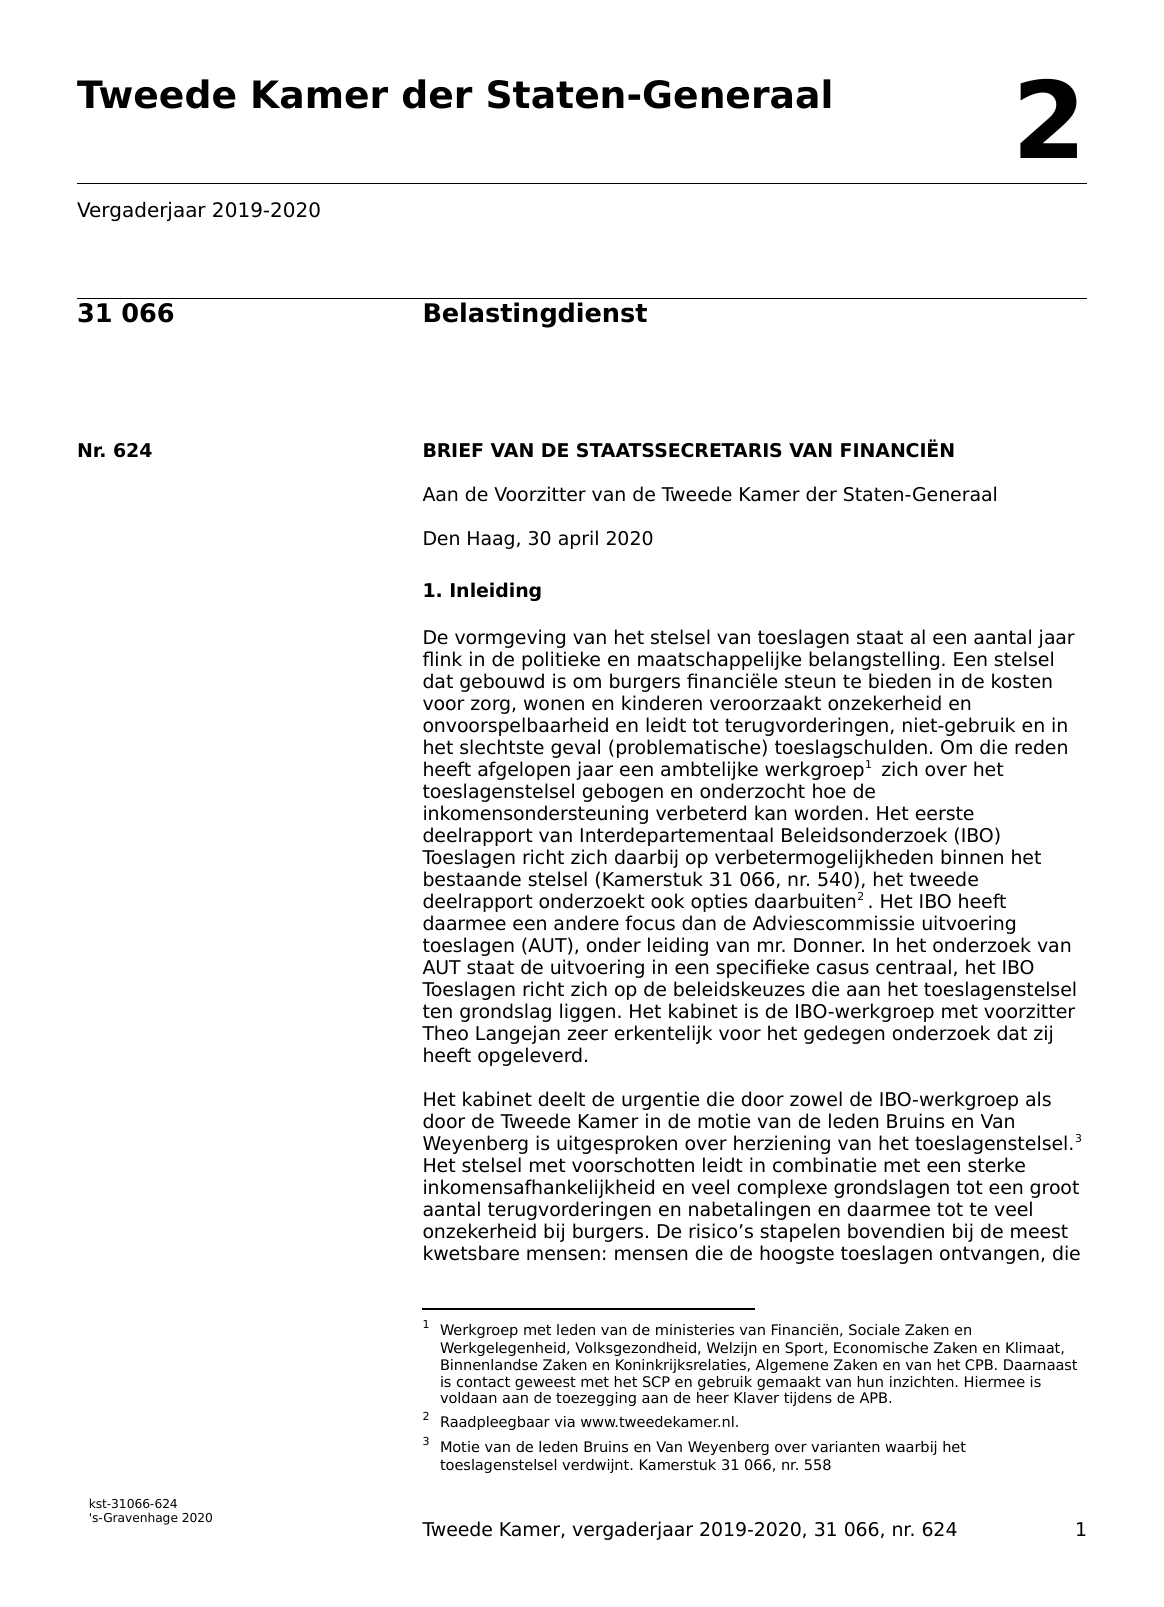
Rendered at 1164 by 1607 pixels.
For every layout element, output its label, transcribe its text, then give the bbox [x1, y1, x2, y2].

subtitle Nr. 624 BRIEF VAN DE STAATSSECRETARIS VAN FINANCIËN [77, 440, 1087, 462]
subtitle 1. Inleiding [422, 580, 1087, 602]
text Den Haag, 30 april 2020 [422, 528, 1087, 550]
text Motie van de leden Bruins en Van Weyenberg over varianten waarbij het toeslagenstelsel verdwijnt. Kamerstuk 31 066, nr. 558 [422, 1435, 1087, 1474]
text kst-31066-624 [88, 1497, 323, 1511]
text De vormgeving van het stelsel van toeslagen staat al een aantal jaar flink in de politieke en maatschappelijke belangstelling. Een stelsel dat gebouwd is om burgers financiële steun te bieden in de kosten voor zorg, wonen en kinderen veroorzaakt onzekerheid en onvoorspelbaarheid en leidt tot terugvorderingen, niet-gebruik en in het slechtste geval (problematische) toeslagschulden. Om die reden heeft afgelopen jaar een ambtelijke werkgroep zich over het toeslagenstelsel gebogen en onderzocht hoe de inkomensondersteuning verbeterd kan worden. Het eerste deelrapport van Interdepartementaal Beleidsonderzoek (IBO) Toeslagen richt zich daarbij op verbetermogelijkheden binnen het bestaande stelsel (Kamerstuk 31 066, nr. 540), het tweede deelrapport onderzoekt ook opties daarbuiten. Het IBO heeft daarmee een andere focus dan de Adviescommissie uitvoering toeslagen (AUT), onder leiding van mr. Donner. In het onderzoek van AUT staat de uitvoering in een specifieke casus centraal, het IBO Toeslagen richt zich op de beleidskeuzes die aan het toeslagenstelsel ten grondslag liggen. Het kabinet is de IBO-werkgroep met voorzitter Theo Langejan zeer erkentelijk voor het gedegen onderzoek dat zij heeft opgeleverd. [422, 627, 1087, 1067]
table_header 2 [886, 59, 1087, 183]
text Raadpleegbaar via www.tweedekamer.nl. [422, 1410, 1087, 1432]
text 's-Gravenhage 2020 [88, 1511, 323, 1525]
subtitle 31 066 Belastingdienst [77, 299, 1087, 329]
text Werkgroep met leden van de ministeries van Financiën, Sociale Zaken en Werkgelegenheid, Volksgezondheid, Welzijn en Sport, Economische Zaken en Klimaat, Binnenlandse Zaken en Koninkrijksrelaties, Algemene Zaken en van het CPB. Daarnaast is contact geweest met het SCP en gebruik gemaakt van hun inzichten. Hiermee is voldaan aan de toezegging aan de heer Klaver tijdens de APB. [422, 1318, 1087, 1407]
text Aan de Voorzitter van de Tweede Kamer der Staten-Generaal [422, 484, 1087, 506]
text Het kabinet deelt de urgentie die door zowel de IBO-werkgroep als door de Tweede Kamer in de motie van de leden Bruins en Van Weyenberg is uitgesproken over herziening van het toeslagenstelsel. Het stelsel met voorschotten leidt in combinatie met een sterke inkomensafhankelijkheid en veel complexe grondslagen tot een groot aantal terugvorderingen en nabetalingen en daarmee tot te veel onzekerheid bij burgers. De risico’s stapelen bovendien bij de meest kwetsbare mensen: mensen die de hoogste toeslagen ontvangen, die [422, 1089, 1087, 1264]
table_cell Vergaderjaar 2019-2020 [77, 184, 1087, 298]
table_header Tweede Kamer der Staten-Generaal [77, 59, 886, 183]
